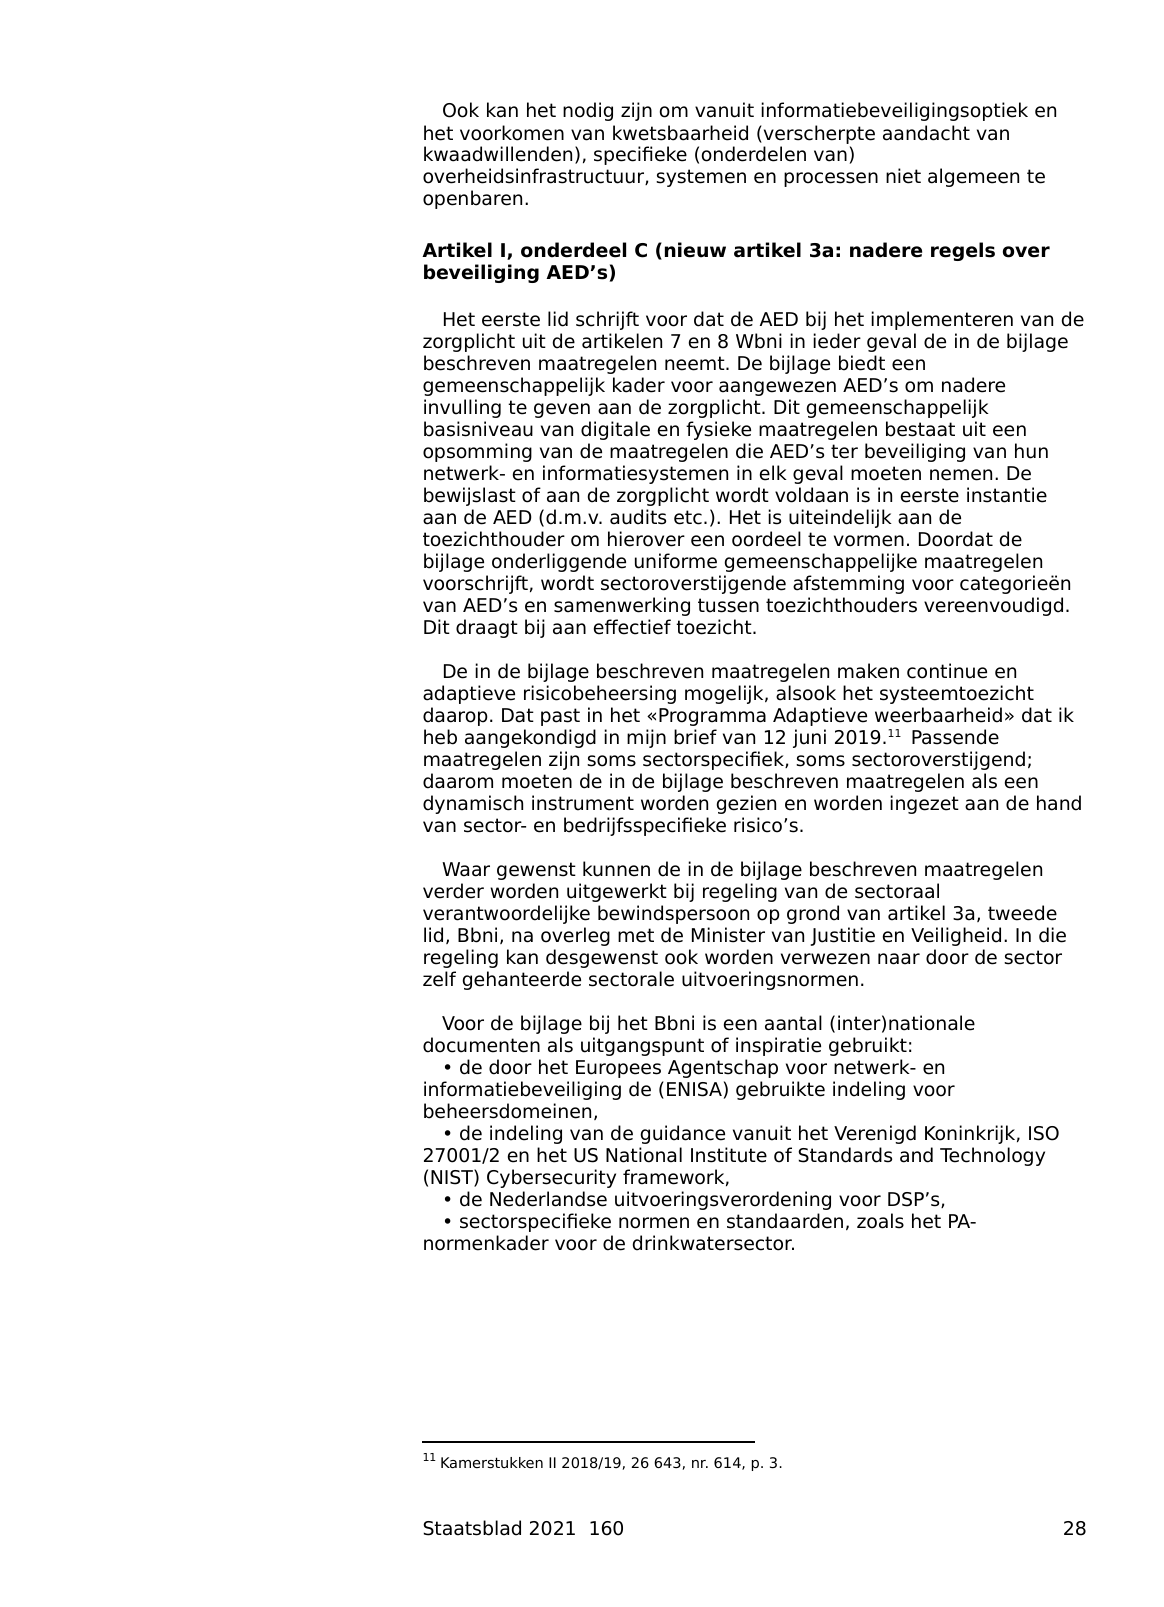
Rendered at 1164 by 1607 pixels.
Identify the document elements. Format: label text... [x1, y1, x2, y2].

text • sectorspecifieke normen en standaarden, zoals het PA-normenkader voor de drinkwatersector. [422, 1211, 1087, 1255]
subtitle Artikel I, onderdeel C (nieuw artikel 3a: nadere regels over beveiliging AED’s) [422, 240, 1087, 284]
text • de Nederlandse uitvoeringsverordening voor DSP’s, [422, 1189, 1087, 1211]
text • de door het Europees Agentschap voor netwerk- en informatiebeveiliging de (ENISA) gebruikte indeling voor beheersdomeinen, [422, 1057, 1087, 1123]
text Ook kan het nodig zijn om vanuit informatiebeveiligingsoptiek en het voorkomen van kwetsbaarheid (verscherpte aandacht van kwaadwillenden), specifieke (onderdelen van) overheidsinfrastructuur, systemen en processen niet algemeen te openbaren. [422, 100, 1087, 210]
text Waar gewenst kunnen de in de bijlage beschreven maatregelen verder worden uitgewerkt bij regeling van de sectoraal verantwoordelijke bewindspersoon op grond van artikel 3a, tweede lid, Bbni, na overleg met de Minister van Justitie en Veiligheid. In die regeling kan desgewenst ook worden verwezen naar door de sector zelf gehanteerde sectorale uitvoeringsnormen. [422, 859, 1087, 991]
text Voor de bijlage bij het Bbni is een aantal (inter)nationale documenten als uitgangspunt of inspiratie gebruikt: [422, 1013, 1087, 1057]
text Het eerste lid schrijft voor dat de AED bij het implementeren van de zorgplicht uit de artikelen 7 en 8 Wbni in ieder geval de in de bijlage beschreven maatregelen neemt. De bijlage biedt een gemeenschappelijk kader voor aangewezen AED’s om nadere invulling te geven aan de zorgplicht. Dit gemeenschappelijk basisniveau van digitale en fysieke maatregelen bestaat uit een opsomming van de maatregelen die AED’s ter beveiliging van hun netwerk- en informatiesystemen in elk geval moeten nemen. De bewijslast of aan de zorgplicht wordt voldaan is in eerste instantie aan de AED (d.m.v. audits etc.). Het is uiteindelijk aan de toezichthouder om hierover een oordeel te vormen. Doordat de bijlage onderliggende uniforme gemeenschappelijke maatregelen voorschrijft, wordt sectoroverstijgende afstemming voor categorieën van AED’s en samenwerking tussen toezichthouders vereenvoudigd. Dit draagt bij aan effectief toezicht. [422, 309, 1087, 639]
text Kamerstukken II 2018/19, 26 643, nr. 614, p. 3. [422, 1451, 1087, 1473]
text De in de bijlage beschreven maatregelen maken continue en adaptieve risicobeheersing mogelijk, alsook het systeemtoezicht daarop. Dat past in het «Programma Adaptieve weerbaarheid» dat ik heb aangekondigd in mijn brief van 12 juni 2019. Passende maatregelen zijn soms sectorspecifiek, soms sectoroverstijgend; daarom moeten de in de bijlage beschreven maatregelen als een dynamisch instrument worden gezien en worden ingezet aan de hand van sector- en bedrijfsspecifieke risico’s. [422, 661, 1087, 837]
text • de indeling van de guidance vanuit het Verenigd Koninkrijk, ISO 27001/2 en het US National Institute of Standards and Technology (NIST) Cybersecurity framework, [422, 1123, 1087, 1189]
